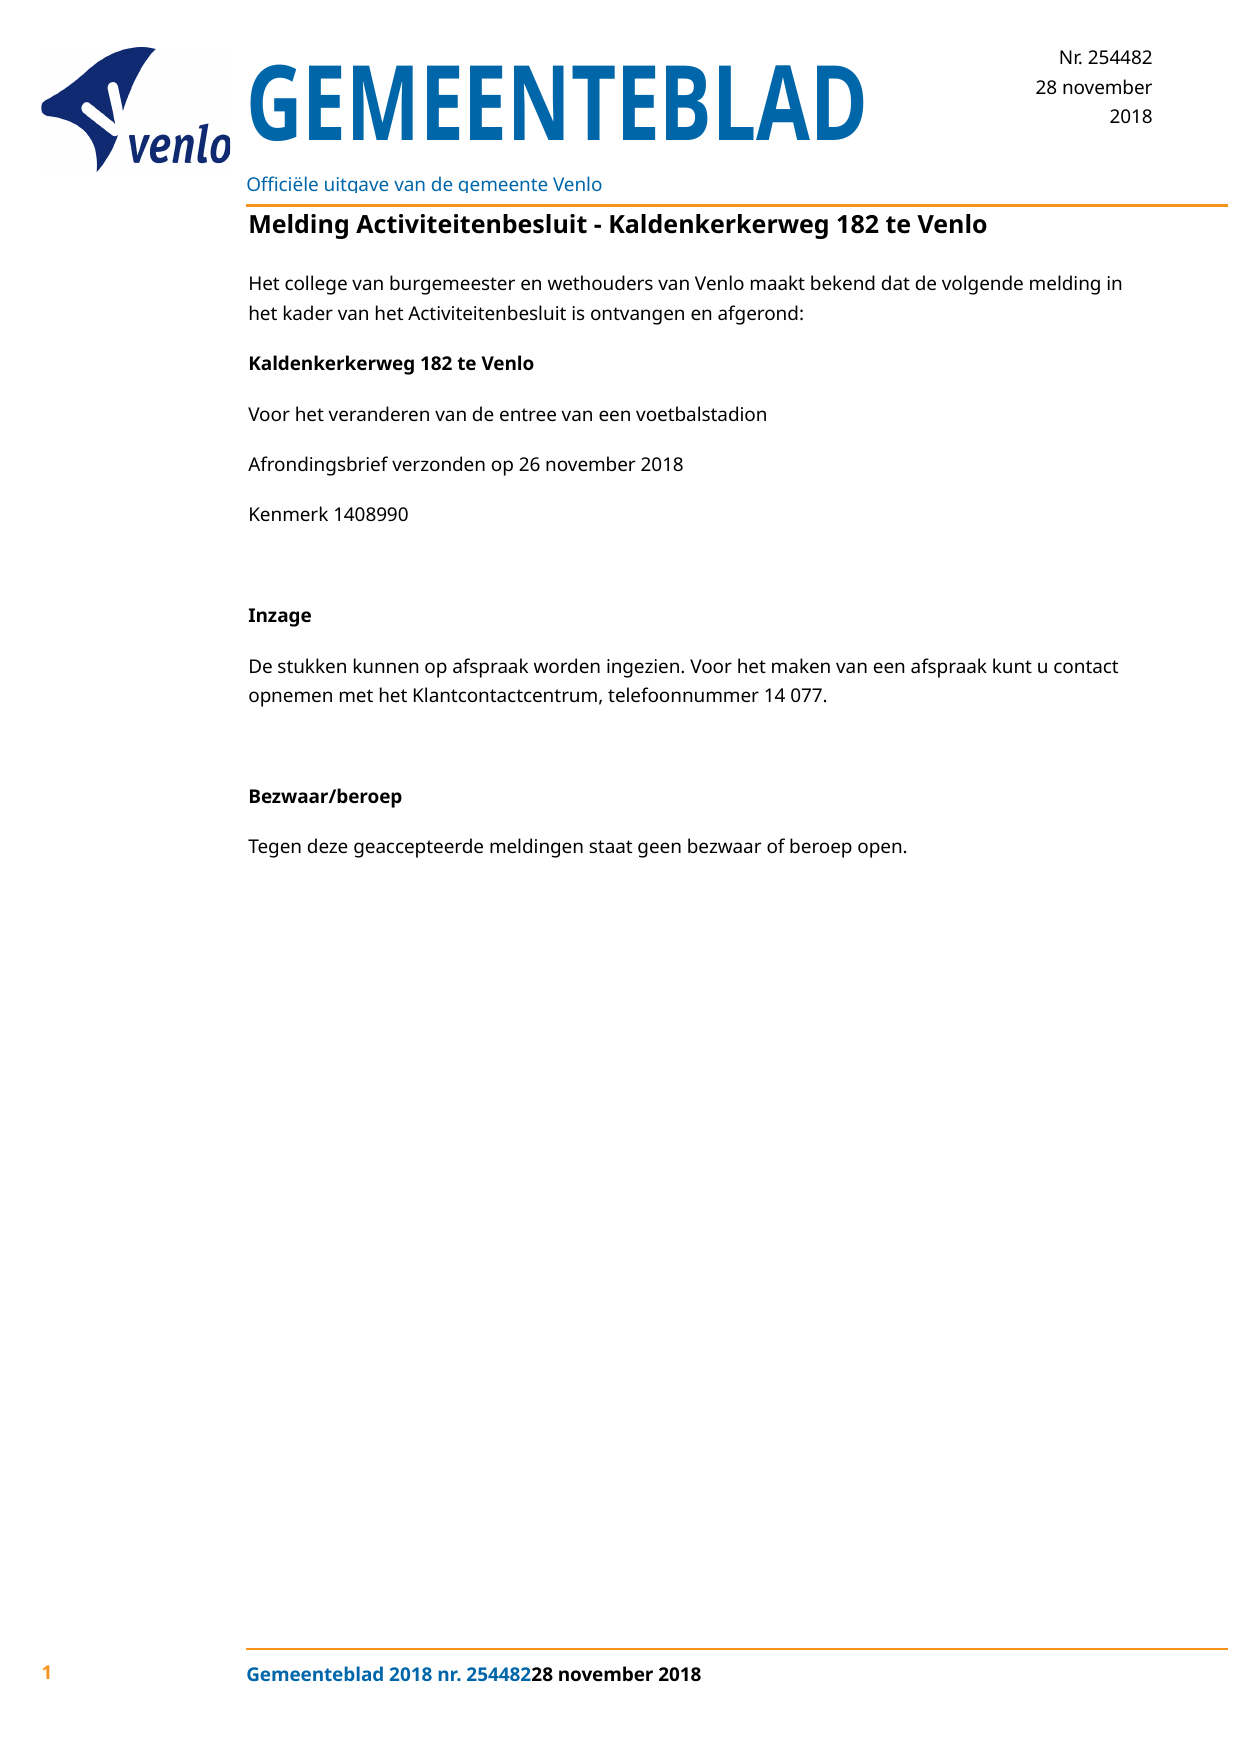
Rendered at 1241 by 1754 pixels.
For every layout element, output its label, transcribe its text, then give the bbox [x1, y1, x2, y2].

text Bezwaar/beroep [248, 783, 1152, 809]
text Kaldenkerkerweg 182 te Venlo [248, 350, 1152, 376]
text Het college van burgemeester en wethouders van Venlo maakt bekend dat de volgende melding in het kader van het Activiteitenbesluit is ontvangen en afgerond: [248, 270, 1152, 326]
text Voor het veranderen van de entree van een voetbalstadion [248, 401, 1152, 426]
text Afrondingsbrief verzonden op 26 november 2018 [248, 451, 1152, 477]
text Melding Activiteitenbesluit - Kaldenkerkerweg 182 te Venlo [248, 207, 1152, 241]
text Tegen deze geaccepteerde meldingen staat geen bezwaar of beroep open. [248, 834, 1152, 859]
text De stukken kunnen op afspraak worden ingezien. Voor het maken van een afspraak kunt u contact opnemen met het Klantcontactcentrum, telefoonnummer 14 077. [248, 653, 1152, 708]
picture [41, 47, 231, 172]
text Kenmerk 1408990 [248, 502, 1152, 527]
text Inzage [248, 602, 1152, 628]
